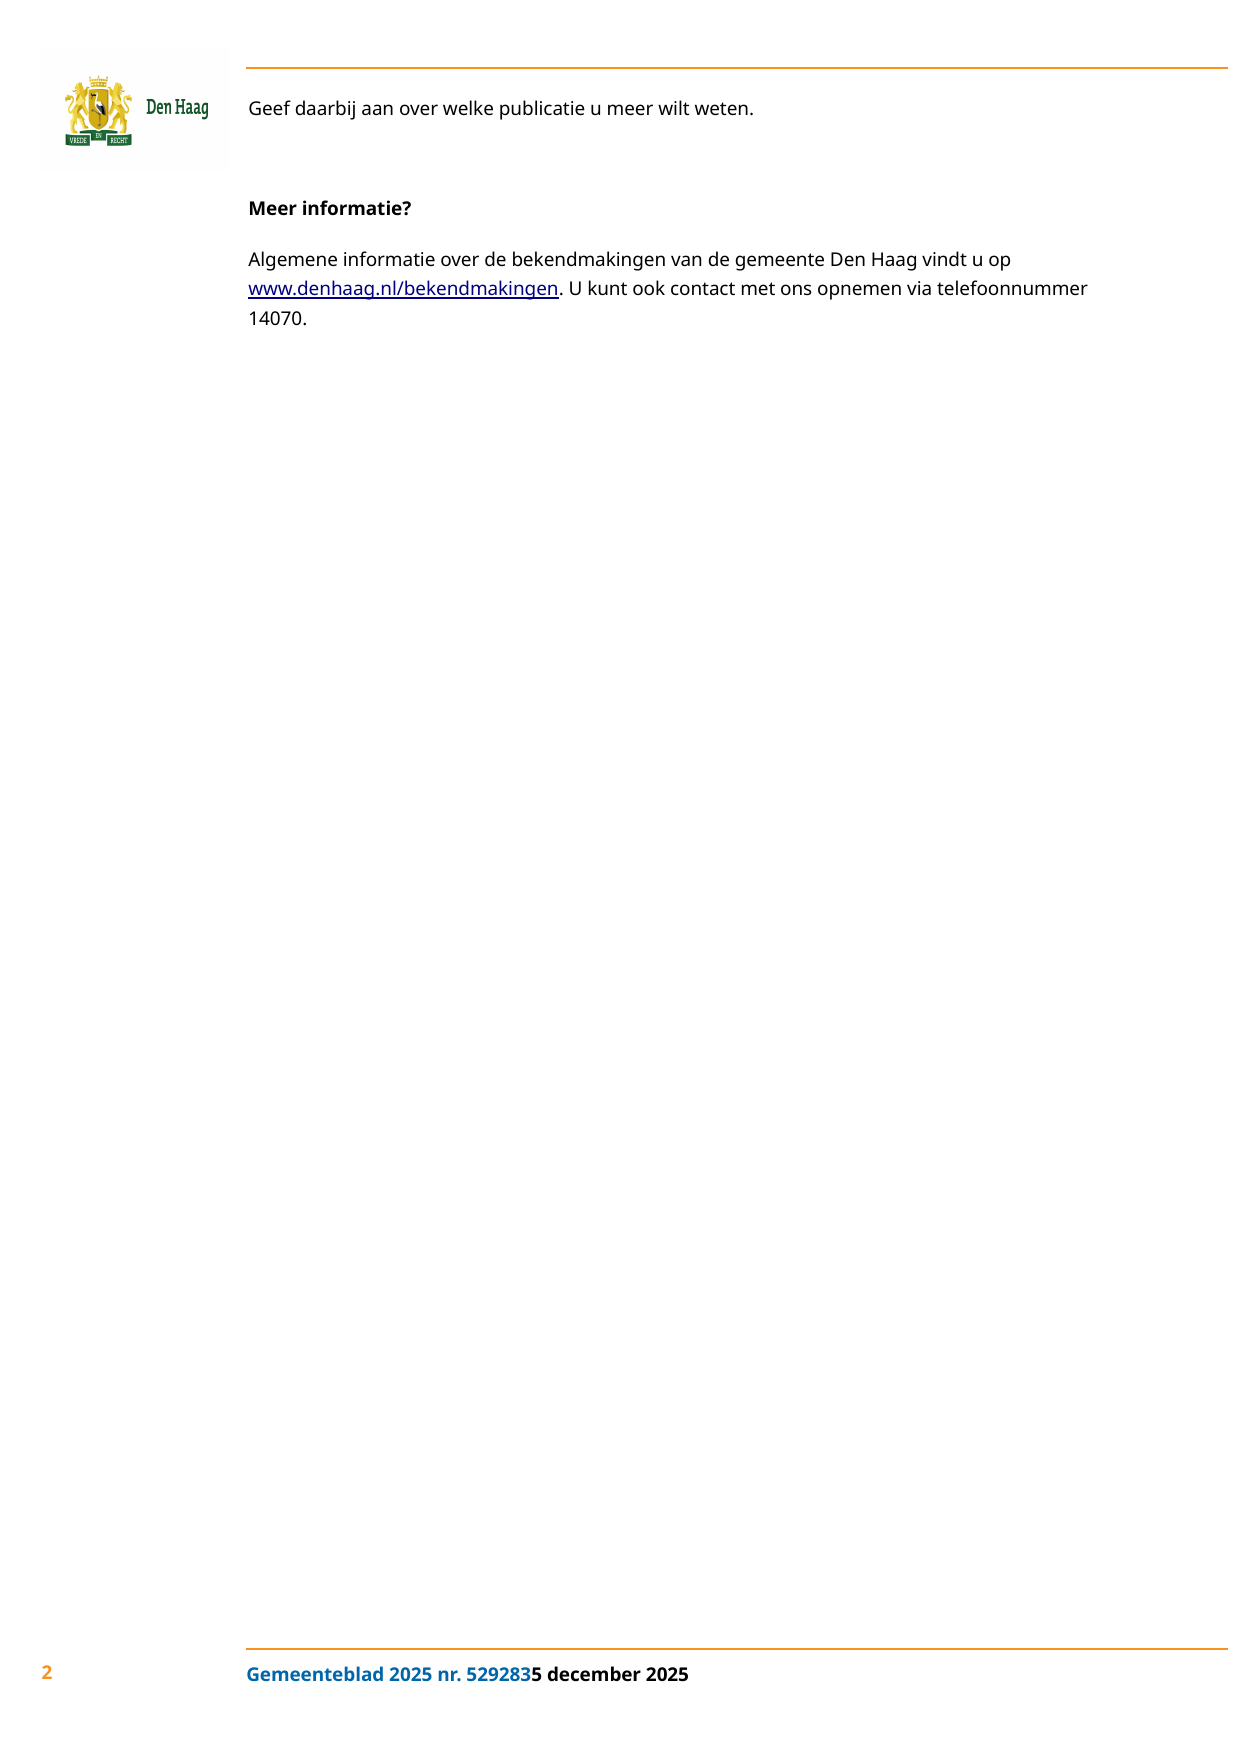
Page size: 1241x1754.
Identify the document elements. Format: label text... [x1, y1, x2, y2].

text Meer informatie? [248, 196, 1152, 221]
text Geef daarbij aan over welke publicatie u meer wilt weten. [248, 95, 1152, 121]
text Algemene informatie over de bekendmakingen van de gemeente Den Haag vindt u op www.denhaag.nl/bekendmakingen. U kunt ook contact met ons opnemen via telefoonnummer 14070. [248, 246, 1152, 331]
picture [41, 47, 231, 172]
